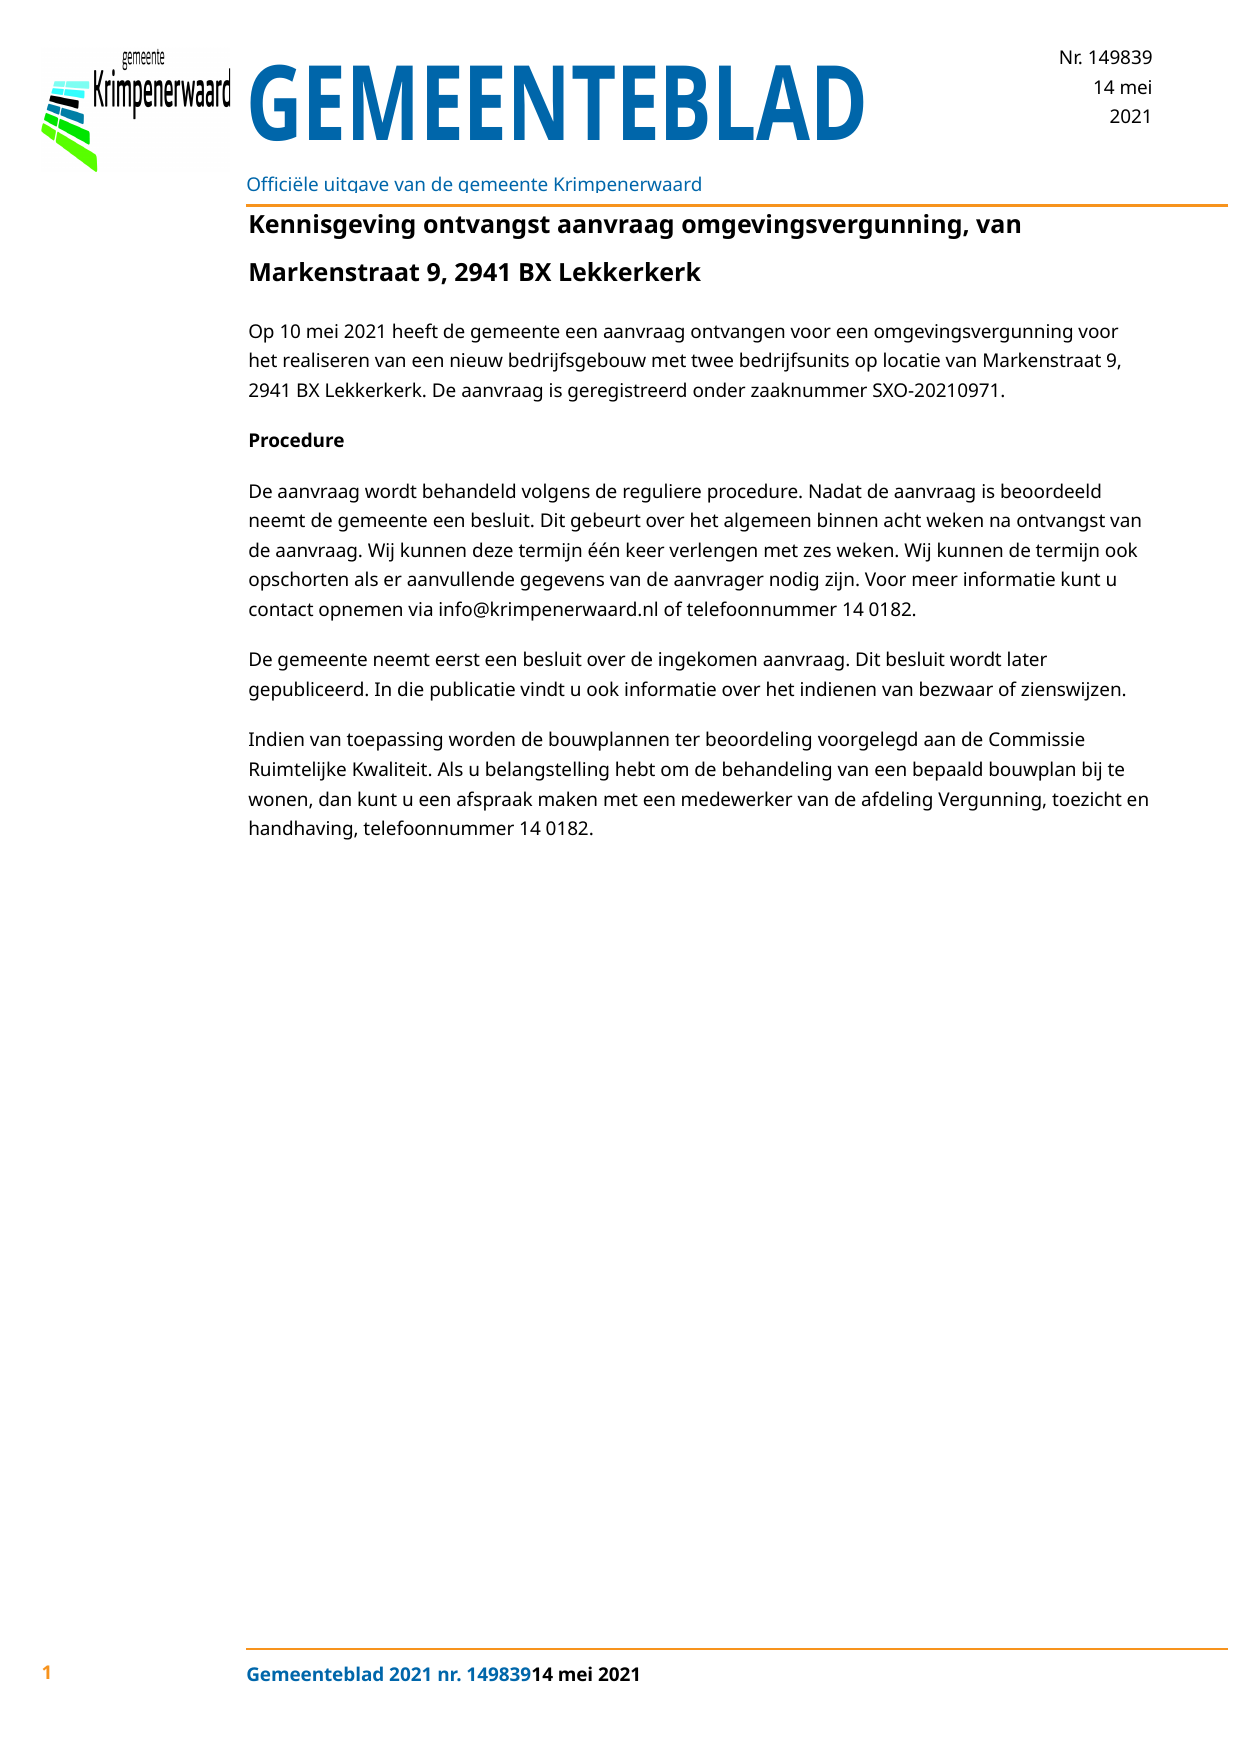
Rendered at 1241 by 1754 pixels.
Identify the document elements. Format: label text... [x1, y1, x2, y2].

picture [41, 47, 231, 172]
text Indien van toepassing worden de bouwplannen ter beoordeling voorgelegd aan de Commissie Ruimtelijke Kwaliteit. Als u belangstelling hebt om de behandeling van een bepaald bouwplan bij te wonen, dan kunt u een afspraak maken met een medewerker van de afdeling Vergunning, toezicht en handhaving, telefoonnummer 14 0182. [248, 727, 1152, 841]
text De gemeente neemt eerst een besluit over de ingekomen aanvraag. Dit besluit wordt later gepubliceerd. In die publicatie vindt u ook informatie over het indienen van bezwaar of zienswijzen. [248, 647, 1152, 702]
text Kennisgeving ontvangst aanvraag omgevingsvergunning, van Markenstraat 9, 2941 BX Lekkerkerk [248, 207, 1152, 288]
text Op 10 mei 2021 heeft de gemeente een aanvraag ontvangen voor een omgevingsvergunning voor het realiseren van een nieuw bedrijfsgebouw met twee bedrijfsunits op locatie van Markenstraat 9, 2941 BX Lekkerkerk. De aanvraag is geregistreerd onder zaaknummer SXO-20210971. [248, 318, 1152, 403]
text De aanvraag wordt behandeld volgens de reguliere procedure. Nadat de aanvraag is beoordeeld neemt de gemeente een besluit. Dit gebeurt over het algemeen binnen acht weken na ontvangst van de aanvraag. Wij kunnen deze termijn één keer verlengen met zes weken. Wij kunnen de termijn ook opschorten als er aanvullende gegevens van de aanvrager nodig zijn. Voor meer informatie kunt u contact opnemen via info@krimpenerwaard.nl of telefoonnummer 14 0182. [248, 478, 1152, 622]
text Procedure [248, 427, 1152, 453]
